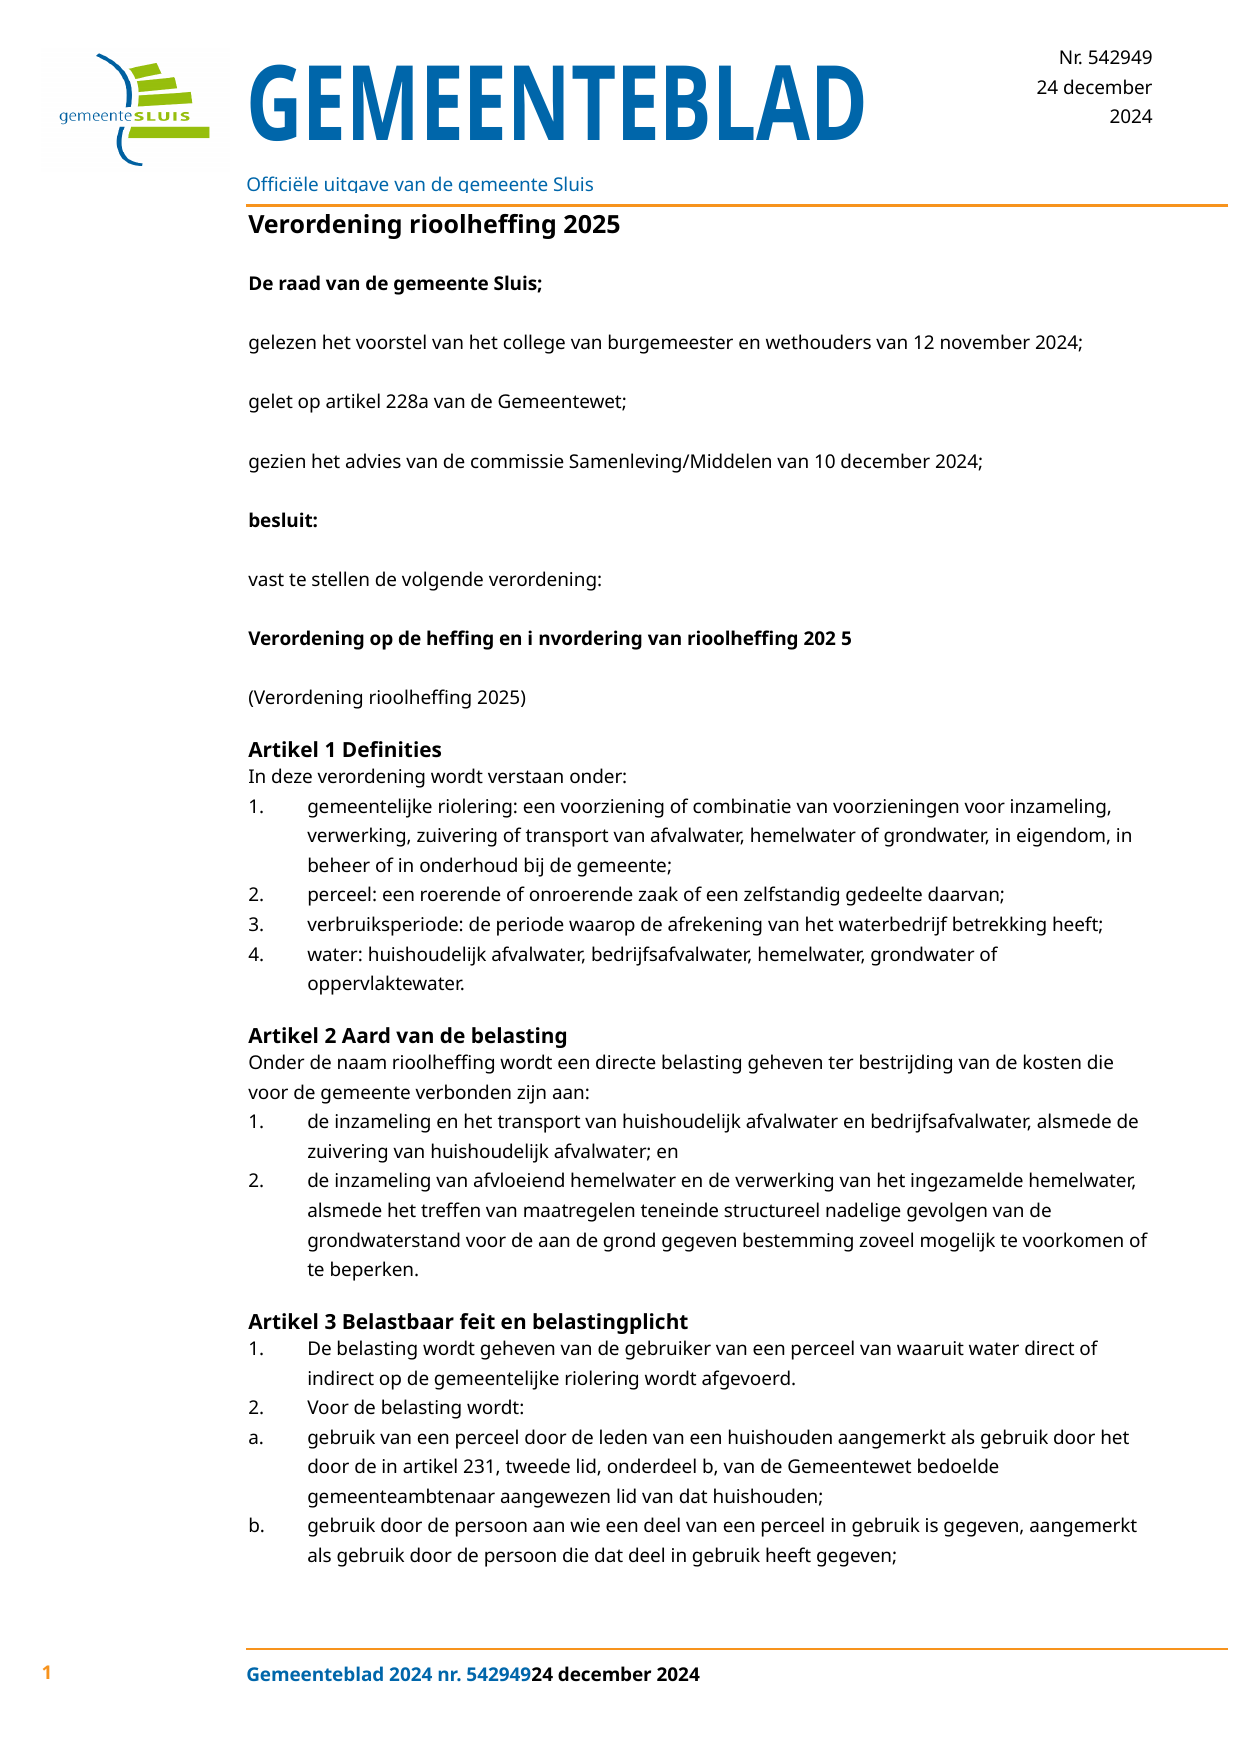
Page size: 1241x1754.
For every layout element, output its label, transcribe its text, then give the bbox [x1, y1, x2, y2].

text gezien het advies van de commissie Samenleving/Middelen van 10 december 2024; [248, 448, 1152, 473]
list de inzameling en het transport van huishoudelijk afvalwater en bedrijfsafvalwater, alsmede de zuivering van huishoudelijk afvalwater; en [248, 1108, 1152, 1164]
list Voor de belasting wordt: [248, 1394, 1152, 1420]
list verbruiksperiode: de periode waarop de afrekening van het waterbedrijf betrekking heeft; [248, 911, 1152, 937]
picture [41, 47, 231, 172]
text Verordening rioolheffing 2025 [248, 207, 1152, 241]
list de inzameling van afvloeiend hemelwater en de verwerking van het ingezamelde hemelwater, alsmede het treffen van maatregelen teneinde structureel nadelige gevolgen van de grondwaterstand voor de aan de grond gegeven bestemming zoveel mogelijk te voorkomen of te beperken. [248, 1168, 1152, 1282]
text De raad van de gemeente Sluis; [248, 270, 1152, 296]
text In deze verordening wordt verstaan onder: [248, 763, 1152, 789]
list De belasting wordt geheven van de gebruiker van een perceel van waaruit water direct of indirect op de gemeentelijke riolering wordt afgevoerd. [248, 1335, 1152, 1391]
text Artikel 1 Definities [248, 735, 1152, 763]
text gelezen het voorstel van het college van burgemeester en wethouders van 12 november 2024; [248, 329, 1152, 355]
text Artikel 3 Belastbaar feit en belastingplicht [248, 1307, 1152, 1335]
text Artikel 2 Aard van de belasting [248, 1021, 1152, 1049]
list gebruik van een perceel door de leden van een huishouden aangemerkt als gebruik door het door de in artikel 231, tweede lid, onderdeel b, van de Gemeentewet bedoelde gemeenteambtenaar aangewezen lid van dat huishouden; [248, 1424, 1152, 1509]
text Onder de naam rioolheffing wordt een directe belasting geheven ter bestrijding van de kosten die voor de gemeente verbonden zijn aan: [248, 1049, 1152, 1104]
list gebruik door de persoon aan wie een deel van een perceel in gebruik is gegeven, aangemerkt als gebruik door de persoon die dat deel in gebruik heeft gegeven; [248, 1513, 1152, 1568]
text vast te stellen de volgende verordening: [248, 566, 1152, 592]
list water: huishoudelijk afvalwater, bedrijfsafvalwater, hemelwater, grondwater of oppervlaktewater. [248, 941, 1152, 996]
text gelet op artikel 228a van de Gemeentewet; [248, 389, 1152, 414]
list gemeentelijke riolering: een voorziening of combinatie van voorzieningen voor inzameling, verwerking, zuivering of transport van afvalwater, hemelwater of grondwater, in eigendom, in beheer of in onderhoud bij de gemeente; [248, 793, 1152, 878]
text Verordening op de heffing en i nvordering van rioolheffing 202 5 [248, 625, 1152, 651]
text (Verordening rioolheffing 2025) [248, 684, 1152, 710]
list perceel: een roerende of onroerende zaak of een zelfstandig gedeelte daarvan; [248, 882, 1152, 907]
text besluit: [248, 507, 1152, 533]
